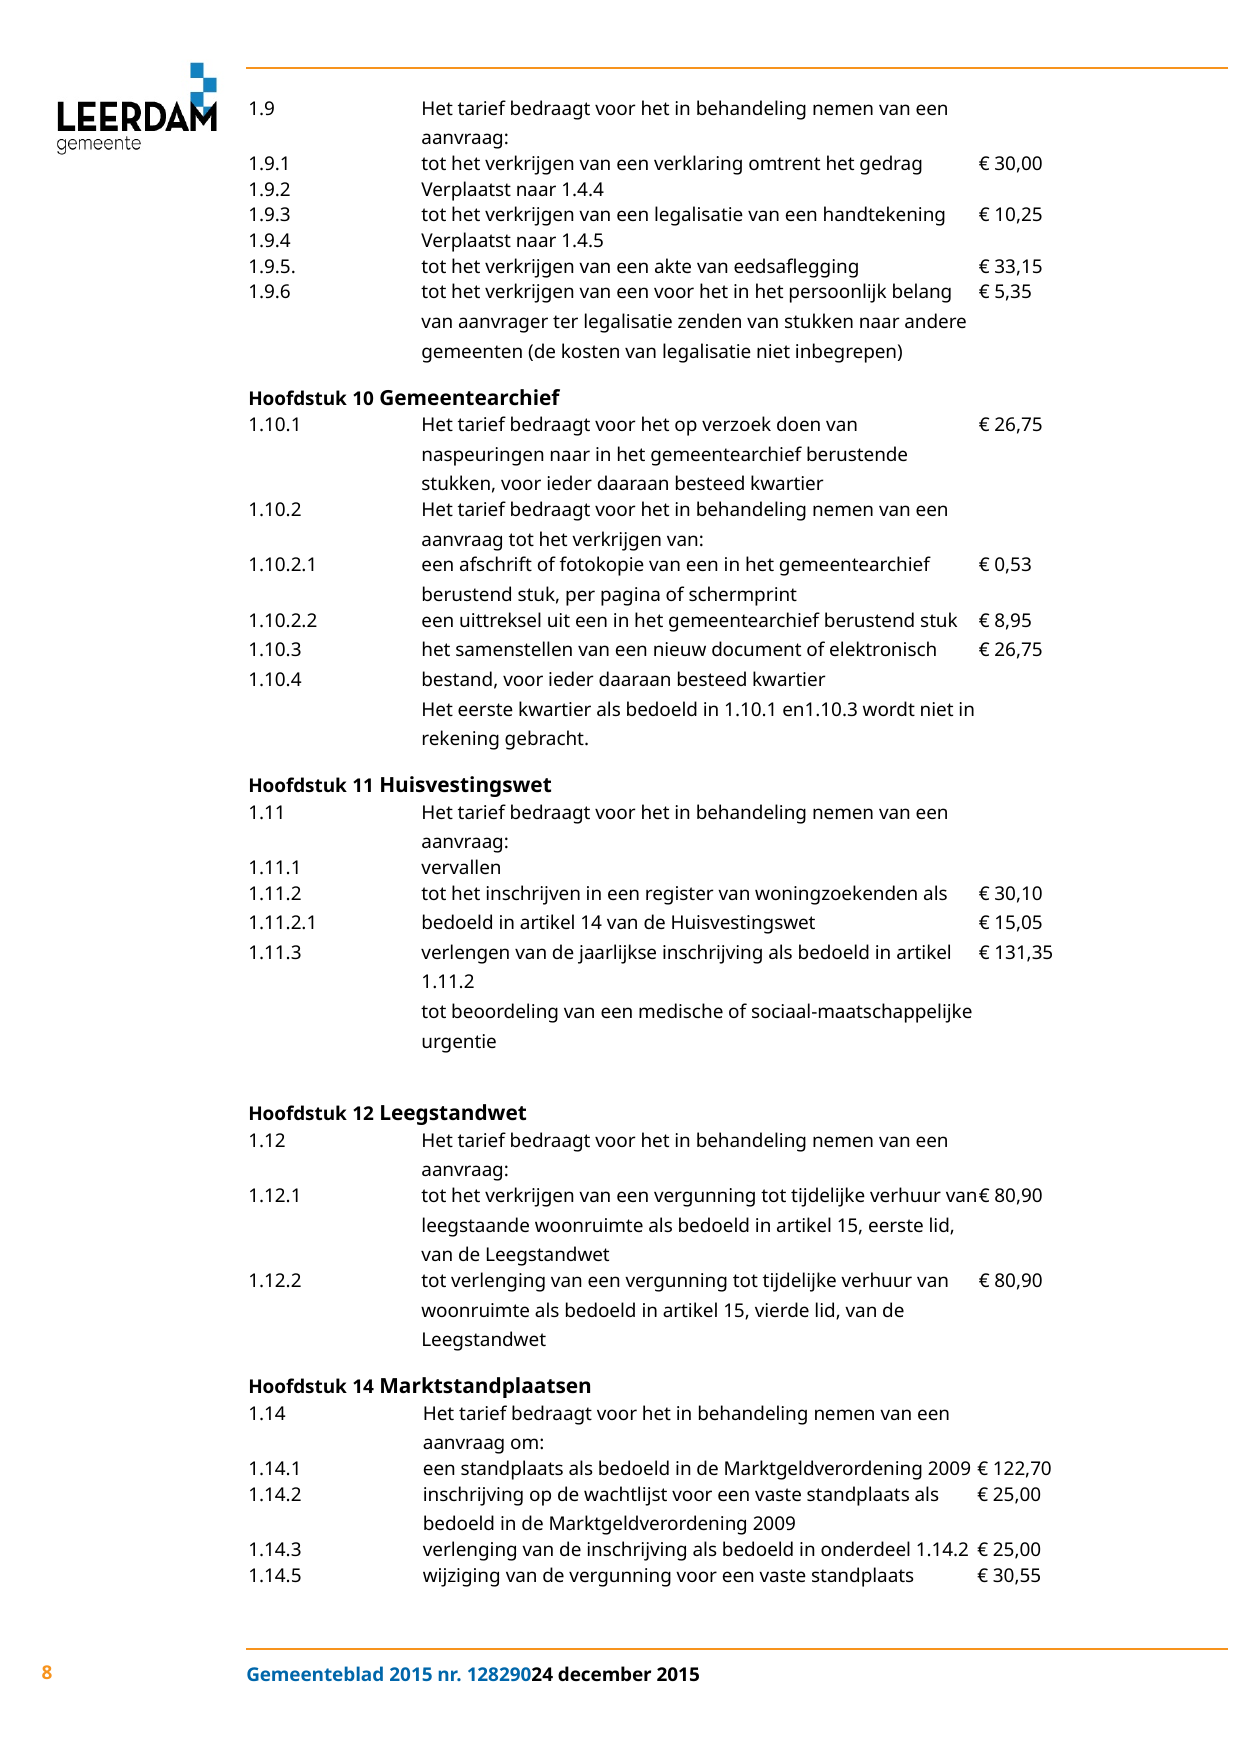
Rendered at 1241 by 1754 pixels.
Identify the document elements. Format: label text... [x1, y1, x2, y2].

table_cell Het tarief bedraagt voor het in behandeling nemen van een aanvraag tot het verkrijgen van: [421, 496, 978, 552]
table_header Het tarief bedraagt voor het in behandeling nemen van een aanvraag om: [423, 1400, 977, 1455]
table_cell [979, 176, 1152, 202]
table_header 1.10.1 [248, 411, 421, 496]
table_cell € 30,55 [977, 1562, 1152, 1588]
table_cell 1.11.1 [248, 854, 421, 880]
table_cell € 25,00 [977, 1481, 1152, 1536]
table_header 1.11 [248, 799, 421, 854]
table_cell 1.14.5 [248, 1562, 423, 1588]
table_header Het tarief bedraagt voor het op verzoek doen van naspeuringen naar in het gemeentearchief berustende stukken, voor ieder daaraan besteed kwartier [421, 411, 978, 496]
table_cell Verplaatst naar 1.4.5 [421, 227, 978, 253]
table_cell € 30,10 € 15,05 € 131,35 [979, 880, 1152, 1053]
table_header Het tarief bedraagt voor het in behandeling nemen van een aanvraag: [421, 1127, 978, 1182]
table_cell € 30,00 [979, 150, 1152, 176]
table_header [979, 95, 1152, 150]
table_cell 1.14.2 [248, 1481, 423, 1536]
table_cell € 80,90 [979, 1267, 1152, 1352]
table_cell € 0,53 [979, 552, 1152, 607]
table_cell [248, 1054, 421, 1079]
table_cell 1.10.2.2 1.10.3 1.10.4 [248, 607, 421, 751]
table_cell tot het inschrijven in een register van woningzoekenden als bedoeld in artikel 14 van de Huisvestingswet verlengen van de jaarlijkse inschrijving als bedoeld in artikel 1.11.2 tot beoordeling van een medische of sociaal-maatschappelijke urgentie [421, 880, 978, 1053]
table_header [979, 799, 1152, 854]
table_cell 1.9.3 [248, 202, 421, 227]
text Hoofdstuk 10 Gemeentearchief [248, 383, 1152, 411]
table_header Het tarief bedraagt voor het in behandeling nemen van een aanvraag: [421, 95, 978, 150]
table_cell tot het verkrijgen van een voor het in het persoonlijk belang van aanvrager ter legalisatie zenden van stukken naar andere gemeenten (de kosten van legalisatie niet inbegrepen) [421, 279, 978, 364]
table_cell tot het verkrijgen van een akte van eedsaflegging [421, 253, 978, 279]
table_cell tot het verkrijgen van een vergunning tot tijdelijke verhuur van leegstaande woonruimte als bedoeld in artikel 15, eerste lid, van de Leegstandwet [421, 1183, 978, 1267]
table_cell tot verlenging van een vergunning tot tijdelijke verhuur van woonruimte als bedoeld in artikel 15, vierde lid, van de Leegstandwet [421, 1267, 978, 1352]
table_cell 1.10.2 [248, 496, 421, 552]
table_cell een uittreksel uit een in het gemeentearchief berustend stuk het samenstellen van een nieuw document of elektronisch bestand, voor ieder daaraan besteed kwartier Het eerste kwartier als bedoeld in 1.10.1 en1.10.3 wordt niet in rekening gebracht. [421, 607, 978, 751]
table_cell een standplaats als bedoeld in de Marktgeldverordening 2009 [423, 1455, 977, 1481]
table_cell vervallen [421, 854, 978, 880]
table_cell 1.14.1 [248, 1455, 423, 1481]
table_cell een afschrift of fotokopie van een in het gemeentearchief berustend stuk, per pagina of schermprint [421, 552, 978, 607]
table_cell 1.9.4 [248, 227, 421, 253]
table_cell 1.14.3 [248, 1536, 423, 1562]
table_cell 1.12.1 [248, 1183, 421, 1267]
table_cell € 25,00 [977, 1536, 1152, 1562]
table_cell inschrijving op de wachtlijst voor een vaste standplaats als bedoeld in de Marktgeldverordening 2009 [423, 1481, 977, 1536]
text Hoofdstuk 12 Leegstandwet [248, 1098, 1152, 1127]
table_cell € 80,90 [979, 1183, 1152, 1267]
table_header [977, 1400, 1152, 1455]
table_cell tot het verkrijgen van een legalisatie van een handtekening [421, 202, 978, 227]
table_cell € 10,25 [979, 202, 1152, 227]
table_header [979, 1127, 1152, 1182]
table_cell [979, 854, 1152, 880]
table_header 1.9 [248, 95, 421, 150]
table_cell [979, 496, 1152, 552]
table_cell [421, 1054, 978, 1079]
table_cell 1.9.6 [248, 279, 421, 364]
table_cell € 8,95 € 26,75 [979, 607, 1152, 751]
table_cell 1.12.2 [248, 1267, 421, 1352]
table_cell € 5,35 [979, 279, 1152, 364]
table_cell 1.9.1 [248, 150, 421, 176]
table_cell € 122,70 [977, 1455, 1152, 1481]
table_cell tot het verkrijgen van een verklaring omtrent het gedrag [421, 150, 978, 176]
table_header 1.14 [248, 1400, 423, 1455]
text Hoofdstuk 11 Huisvestingswet [248, 770, 1152, 799]
table_cell 1.10.2.1 [248, 552, 421, 607]
table_cell [979, 227, 1152, 253]
table_cell verlenging van de inschrijving als bedoeld in onderdeel 1.14.2 [423, 1536, 977, 1562]
table_cell 1.11.2 1.11.2.1 1.11.3 [248, 880, 421, 1053]
table_header 1.12 [248, 1127, 421, 1182]
table_cell wijziging van de vergunning voor een vaste standplaats [423, 1562, 977, 1588]
table_header Het tarief bedraagt voor het in behandeling nemen van een aanvraag: [421, 799, 978, 854]
text Hoofdstuk 14 Marktstandplaatsen [248, 1371, 1152, 1400]
table_cell € 33,15 [979, 253, 1152, 279]
table_cell 1.9.2 [248, 176, 421, 202]
table_cell Verplaatst naar 1.4.4 [421, 176, 978, 202]
table_cell 1.9.5. [248, 253, 421, 279]
table_cell [979, 1054, 1152, 1079]
table_header € 26,75 [979, 411, 1152, 496]
picture [41, 47, 231, 172]
